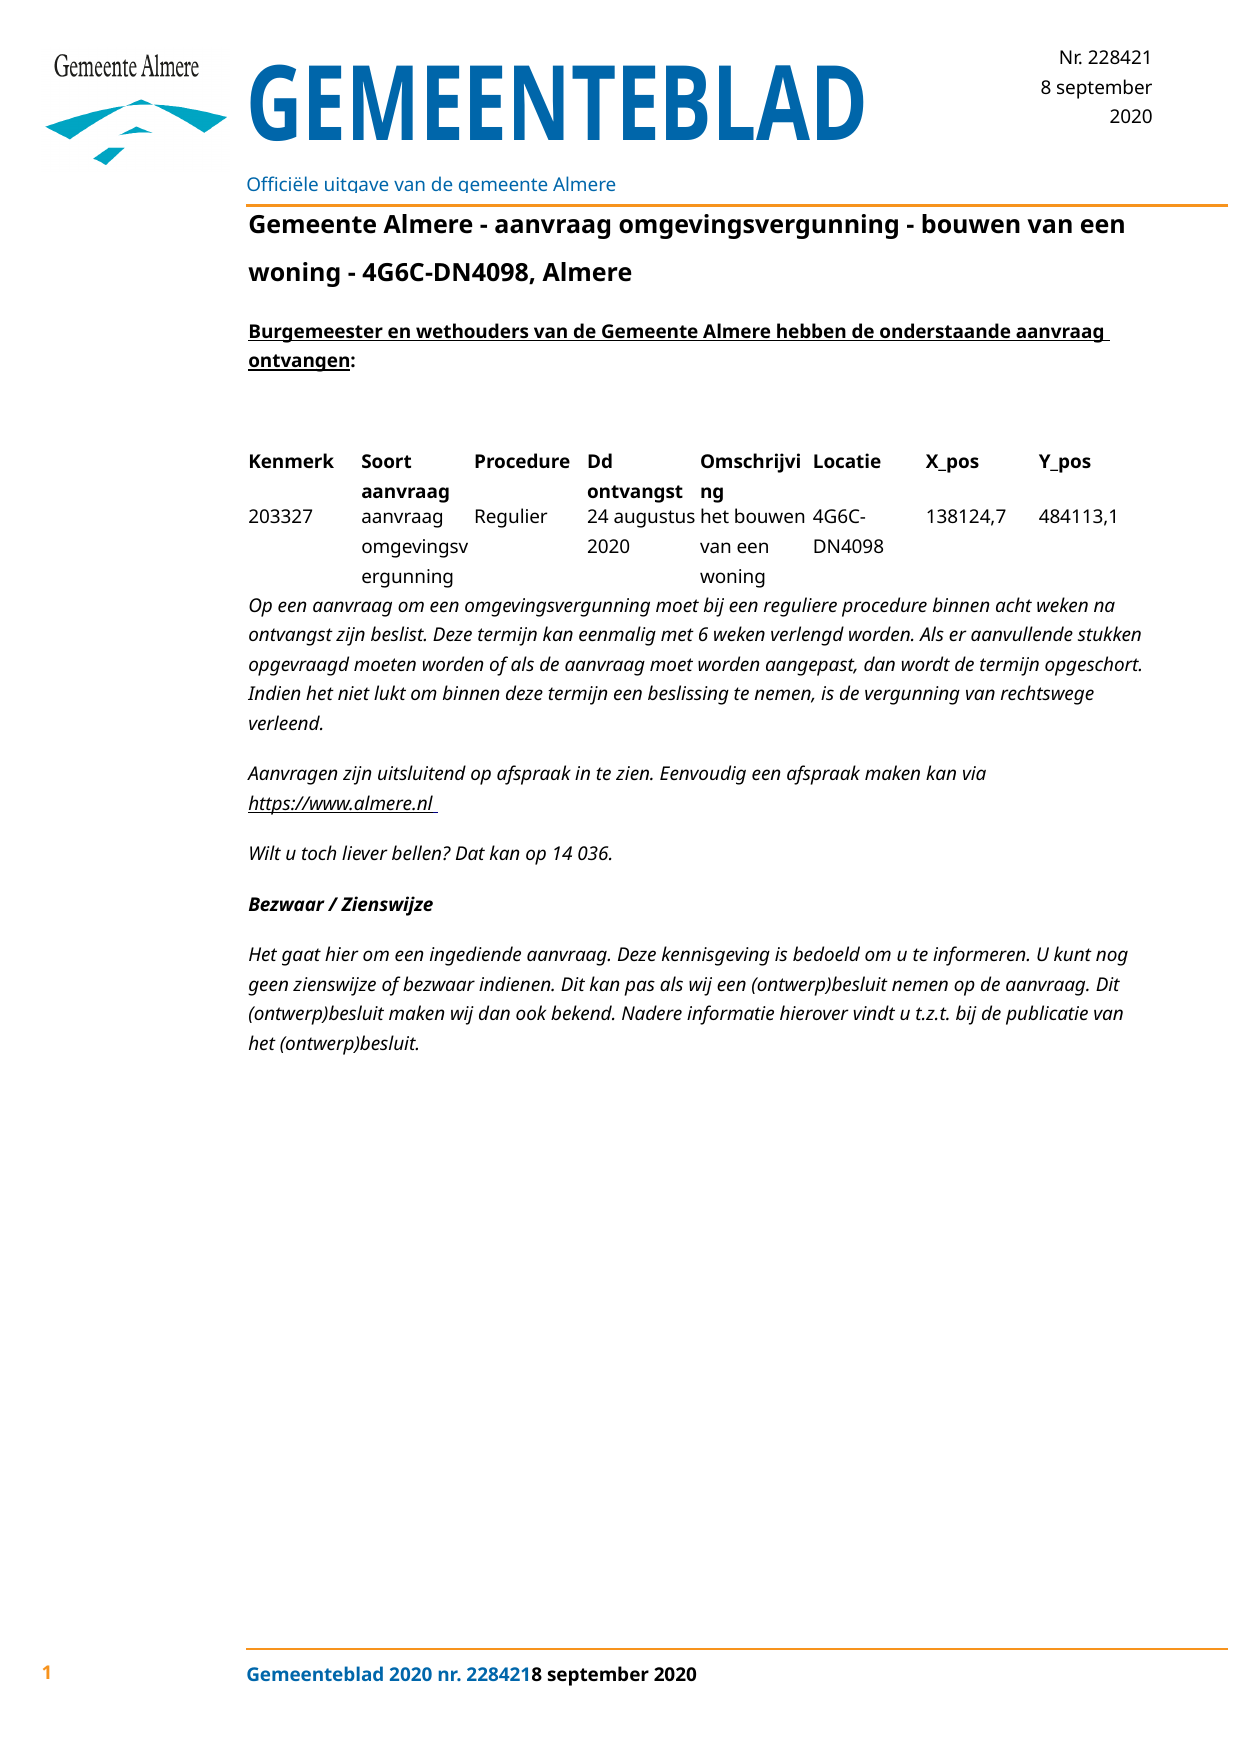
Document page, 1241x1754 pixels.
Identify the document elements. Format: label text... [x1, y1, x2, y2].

text Bezwaar / Zienswijze [248, 891, 1152, 917]
text Op een aanvraag om een omgevingsvergunning moet bij een reguliere procedure binnen acht weken na ontvangst zijn beslist. Deze termijn kan eenmalig met 6 weken verlengd worden. Als er aanvullende stukken opgevraagd moeten worden of als de aanvraag moet worden aangepast, dan wordt de termijn opgeschort. Indien het niet lukt om binnen deze termijn een beslissing te nemen, is de vergunning van rechtswege verleend. [248, 592, 1152, 736]
text Wilt u toch liever bellen? Dat kan op 14 036. [248, 841, 1152, 866]
table_cell 203327 [248, 504, 361, 589]
table_cell Regulier [474, 504, 587, 589]
table_cell 4G6C-DN4098 [813, 504, 926, 589]
table_header Y_pos [1039, 449, 1152, 504]
table_header Soort aanvraag [361, 449, 474, 504]
table_cell 24 augustus 2020 [587, 504, 700, 589]
table_header Procedure [474, 449, 587, 504]
text Gemeente Almere - aanvraag omgevingsvergunning - bouwen van een woning - 4G6C-DN4098, Almere [248, 207, 1152, 288]
table_header X_pos [926, 449, 1038, 504]
text Burgemeester en wethouders van de Gemeente Almere hebben de onderstaande aanvraag ontvangen: [248, 318, 1152, 373]
text Het gaat hier om een ingediende aanvraag. Deze kennisgeving is bedoeld om u te informeren. U kunt nog geen zienswijze of bezwaar indienen. Dit kan pas als wij een (ontwerp)besluit nemen op de aanvraag. Dit (ontwerp)besluit maken wij dan ook bekend. Nadere informatie hierover vindt u t.z.t. bij de publicatie van het (ontwerp)besluit. [248, 941, 1152, 1056]
table_header Locatie [813, 449, 926, 504]
table_header Kenmerk [248, 449, 361, 504]
table_header Omschrijving [700, 449, 813, 504]
table_header Dd ontvangst [587, 449, 700, 504]
table_cell aanvraag omgevingsvergunning [361, 504, 474, 589]
text Aanvragen zijn uitsluitend op afspraak in te zien. Eenvoudig een afspraak maken kan via https://www.almere.nl [248, 761, 1152, 816]
table_cell 484113,1 [1039, 504, 1152, 589]
table_cell het bouwen van een woning [700, 504, 813, 589]
table_cell 138124,7 [926, 504, 1038, 589]
picture [41, 47, 231, 172]
